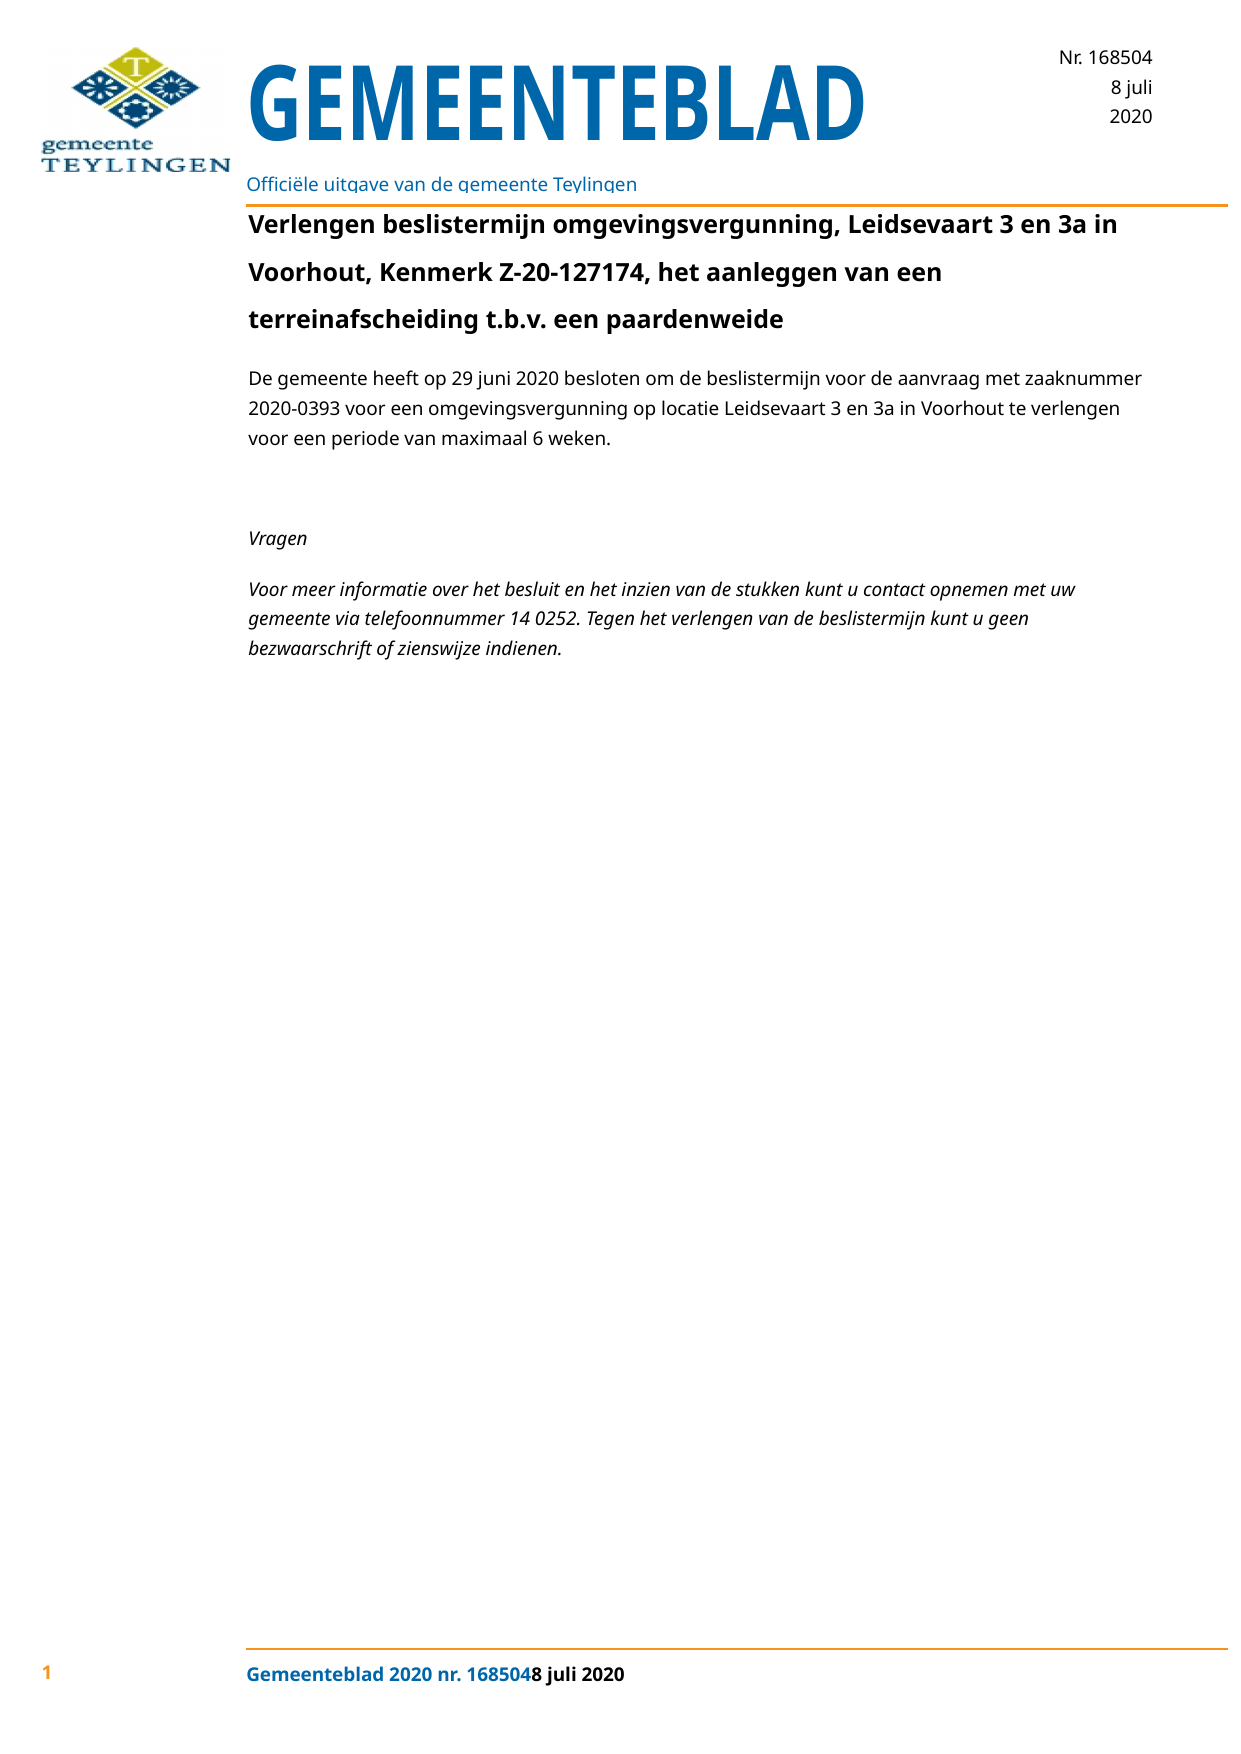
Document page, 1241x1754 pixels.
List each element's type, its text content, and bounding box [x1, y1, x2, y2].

text Vragen [248, 526, 1152, 551]
picture [41, 47, 231, 172]
text Verlengen beslistermijn omgevingsvergunning, Leidsevaart 3 en 3a in Voorhout, Kenmerk Z-20-127174, het aanleggen van een terreinafscheiding t.b.v. een paardenweide [248, 207, 1152, 336]
text Voor meer informatie over het besluit en het inzien van de stukken kunt u contact opnemen met uw gemeente via telefoonnummer 14 0252. Tegen het verlengen van de beslistermijn kunt u geen bezwaarschrift of zienswijze indienen. [248, 576, 1152, 661]
text De gemeente heeft op 29 juni 2020 besloten om de beslistermijn voor de aanvraag met zaaknummer 2020-0393 voor een omgevingsvergunning op locatie Leidsevaart 3 en 3a in Voorhout te verlengen voor een periode van maximaal 6 weken. [248, 366, 1152, 450]
